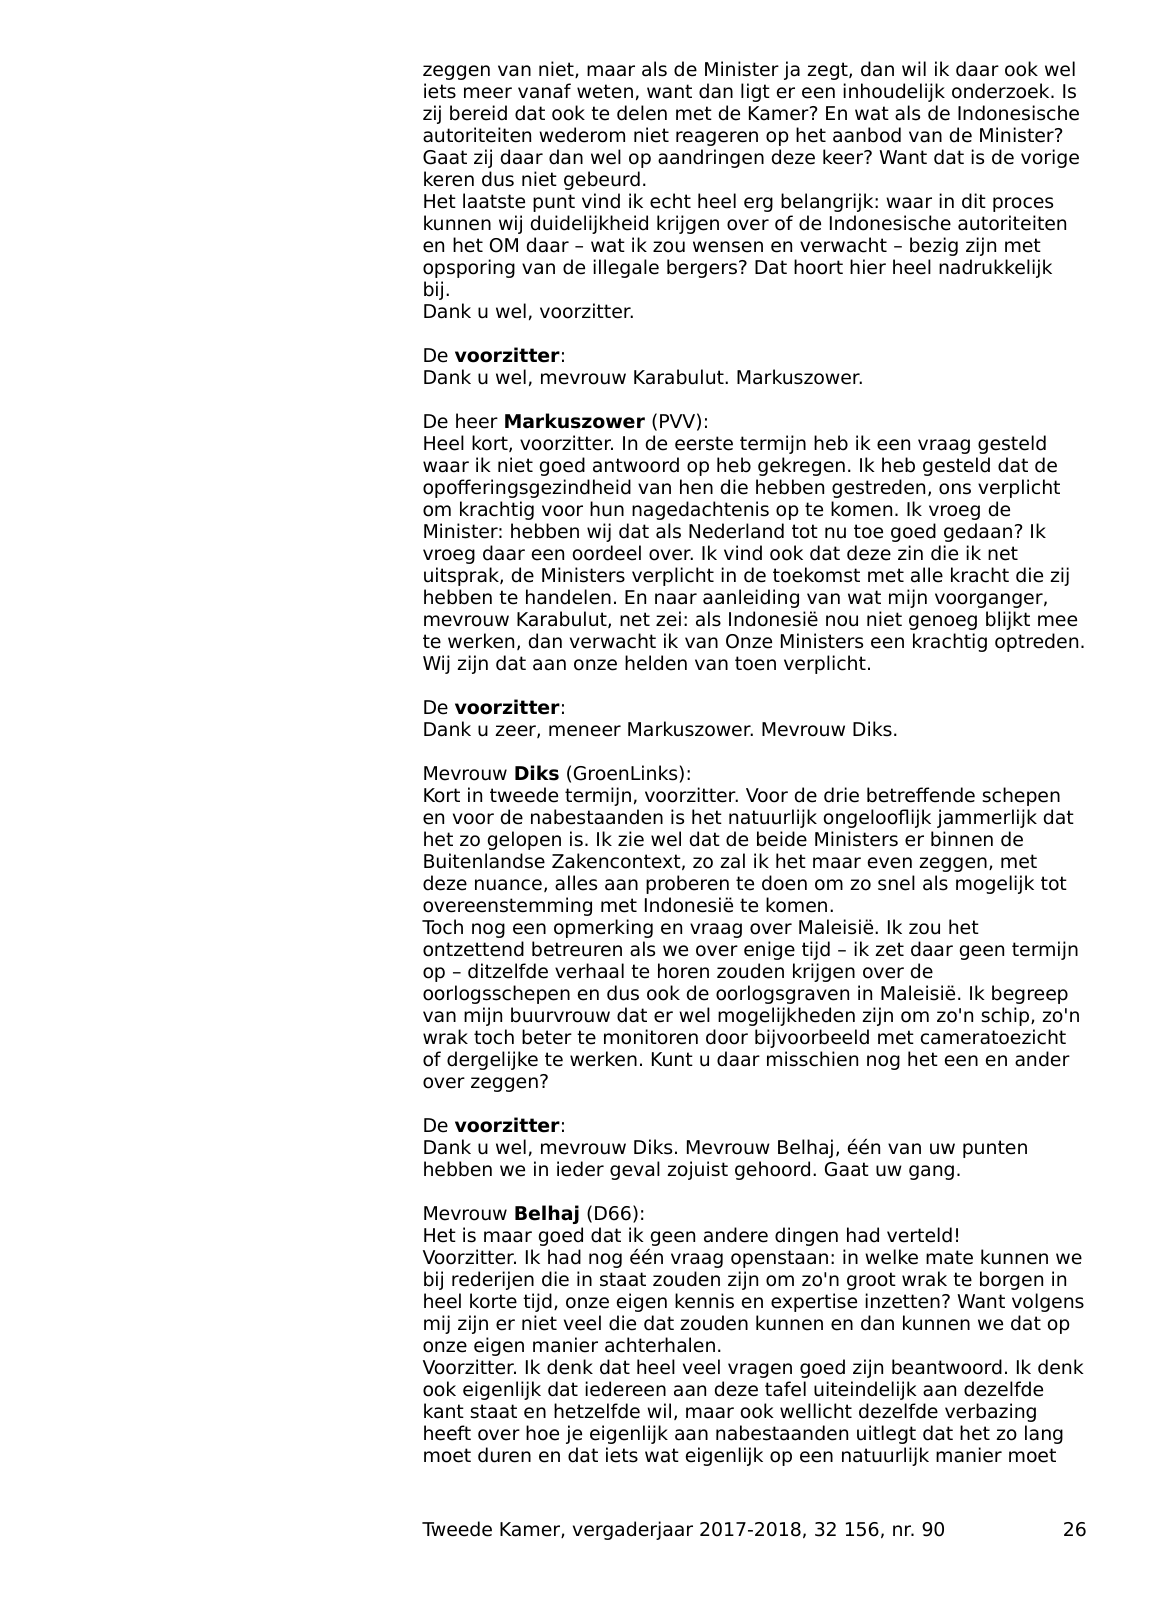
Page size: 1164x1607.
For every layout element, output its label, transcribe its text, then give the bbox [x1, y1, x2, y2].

text Mevrouw Diks (GroenLinks): [422, 763, 1087, 785]
text Het is maar goed dat ik geen andere dingen had verteld! [422, 1225, 1087, 1247]
text De voorzitter: [422, 1115, 1087, 1137]
text De voorzitter: [422, 345, 1087, 367]
text Toch nog een opmerking en vraag over Maleisië. Ik zou het ontzettend betreuren als we over enige tijd – ik zet daar geen termijn op – ditzelfde verhaal te horen zouden krijgen over de oorlogsschepen en dus ook de oorlogsgraven in Maleisië. Ik begreep van mijn buurvrouw dat er wel mogelijkheden zijn om zo'n schip, zo'n wrak toch beter te monitoren door bijvoorbeeld met cameratoezicht of dergelijke te werken. Kunt u daar misschien nog het een en ander over zeggen? [422, 917, 1087, 1093]
text Voorzitter. Ik denk dat heel veel vragen goed zijn beantwoord. Ik denk ook eigenlijk dat iedereen aan deze tafel uiteindelijk aan dezelfde kant staat en hetzelfde wil, maar ook wellicht dezelfde verbazing heeft over hoe je eigenlijk aan nabestaanden uitlegt dat het zo lang moet duren en dat iets wat eigenlijk op een natuurlijk manier moet [422, 1357, 1087, 1467]
text Dank u wel, mevrouw Diks. Mevrouw Belhaj, één van uw punten hebben we in ieder geval zojuist gehoord. Gaat uw gang. [422, 1137, 1087, 1181]
text Het laatste punt vind ik echt heel erg belangrijk: waar in dit proces kunnen wij duidelijkheid krijgen over of de Indonesische autoriteiten en het OM daar – wat ik zou wensen en verwacht – bezig zijn met opsporing van de illegale bergers? Dat hoort hier heel nadrukkelijk bij. [422, 191, 1087, 301]
text Voorzitter. Ik had nog één vraag openstaan: in welke mate kunnen we bij rederijen die in staat zouden zijn om zo'n groot wrak te borgen in heel korte tijd, onze eigen kennis en expertise inzetten? Want volgens mij zijn er niet veel die dat zouden kunnen en dan kunnen we dat op onze eigen manier achterhalen. [422, 1247, 1087, 1357]
text De voorzitter: [422, 697, 1087, 719]
text Dank u zeer, meneer Markuszower. Mevrouw Diks. [422, 719, 1087, 741]
text Heel kort, voorzitter. In de eerste termijn heb ik een vraag gesteld waar ik niet goed antwoord op heb gekregen. Ik heb gesteld dat de opofferingsgezindheid van hen die hebben gestreden, ons verplicht om krachtig voor hun nagedachtenis op te komen. Ik vroeg de Minister: hebben wij dat als Nederland tot nu toe goed gedaan? Ik vroeg daar een oordeel over. Ik vind ook dat deze zin die ik net uitsprak, de Ministers verplicht in de toekomst met alle kracht die zij hebben te handelen. En naar aanleiding van wat mijn voorganger, mevrouw Karabulut, net zei: als Indonesië nou niet genoeg blijkt mee te werken, dan verwacht ik van Onze Ministers een krachtig optreden. Wij zijn dat aan onze helden van toen verplicht. [422, 433, 1087, 675]
text De heer Markuszower (PVV): [422, 411, 1087, 433]
text Dank u wel, mevrouw Karabulut. Markuszower. [422, 367, 1087, 389]
text Mevrouw Belhaj (D66): [422, 1203, 1087, 1225]
text Dank u wel, voorzitter. [422, 301, 1087, 323]
text zeggen van niet, maar als de Minister ja zegt, dan wil ik daar ook wel iets meer vanaf weten, want dan ligt er een inhoudelijk onderzoek. Is zij bereid dat ook te delen met de Kamer? En wat als de Indonesische autoriteiten wederom niet reageren op het aanbod van de Minister? Gaat zij daar dan wel op aandringen deze keer? Want dat is de vorige keren dus niet gebeurd. [422, 59, 1087, 191]
text Kort in tweede termijn, voorzitter. Voor de drie betreffende schepen en voor de nabestaanden is het natuurlijk ongelooflijk jammerlijk dat het zo gelopen is. Ik zie wel dat de beide Ministers er binnen de Buitenlandse Zakencontext, zo zal ik het maar even zeggen, met deze nuance, alles aan proberen te doen om zo snel als mogelijk tot overeenstemming met Indonesië te komen. [422, 785, 1087, 917]
